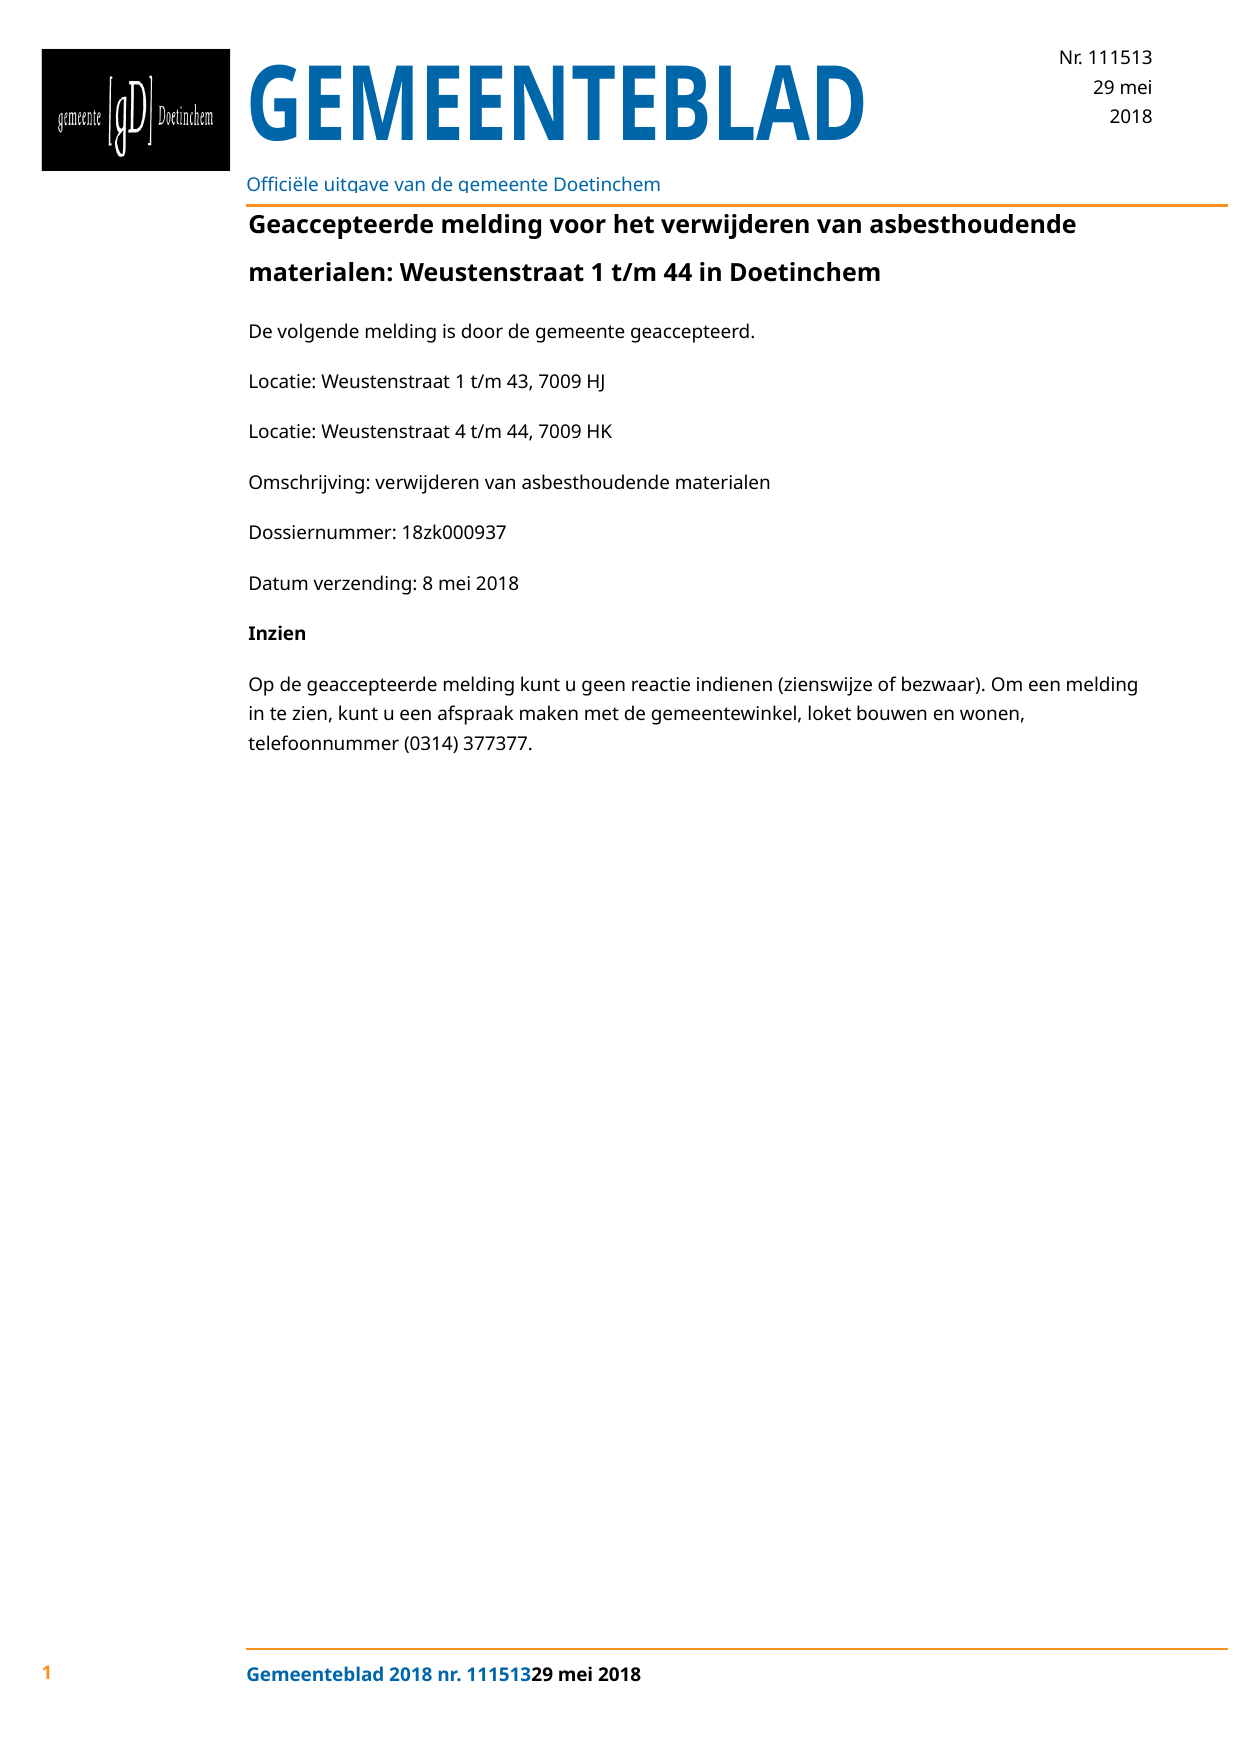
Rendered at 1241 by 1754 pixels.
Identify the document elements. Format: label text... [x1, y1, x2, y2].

text Locatie: Weustenstraat 1 t/m 43, 7009 HJ [248, 368, 1152, 394]
text Inzien [248, 620, 1152, 646]
text Dossiernummer: 18zk000937 [248, 519, 1152, 545]
text Op de geaccepteerde melding kunt u geen reactie indienen (zienswijze of bezwaar). Om een melding in te zien, kunt u een afspraak maken met de gemeentewinkel, loket bouwen en wonen, telefoonnummer (0314) 377377. [248, 671, 1152, 756]
text De volgende melding is door de gemeente geaccepteerd. [248, 318, 1152, 344]
text Datum verzending: 8 mei 2018 [248, 570, 1152, 596]
text Locatie: Weustenstraat 4 t/m 44, 7009 HK [248, 419, 1152, 444]
text Omschrijving: verwijderen van asbesthoudende materialen [248, 469, 1152, 495]
text Geaccepteerde melding voor het verwijderen van asbesthoudende materialen: Weustenstraat 1 t/m 44 in Doetinchem [248, 207, 1152, 288]
picture [41, 47, 231, 172]
